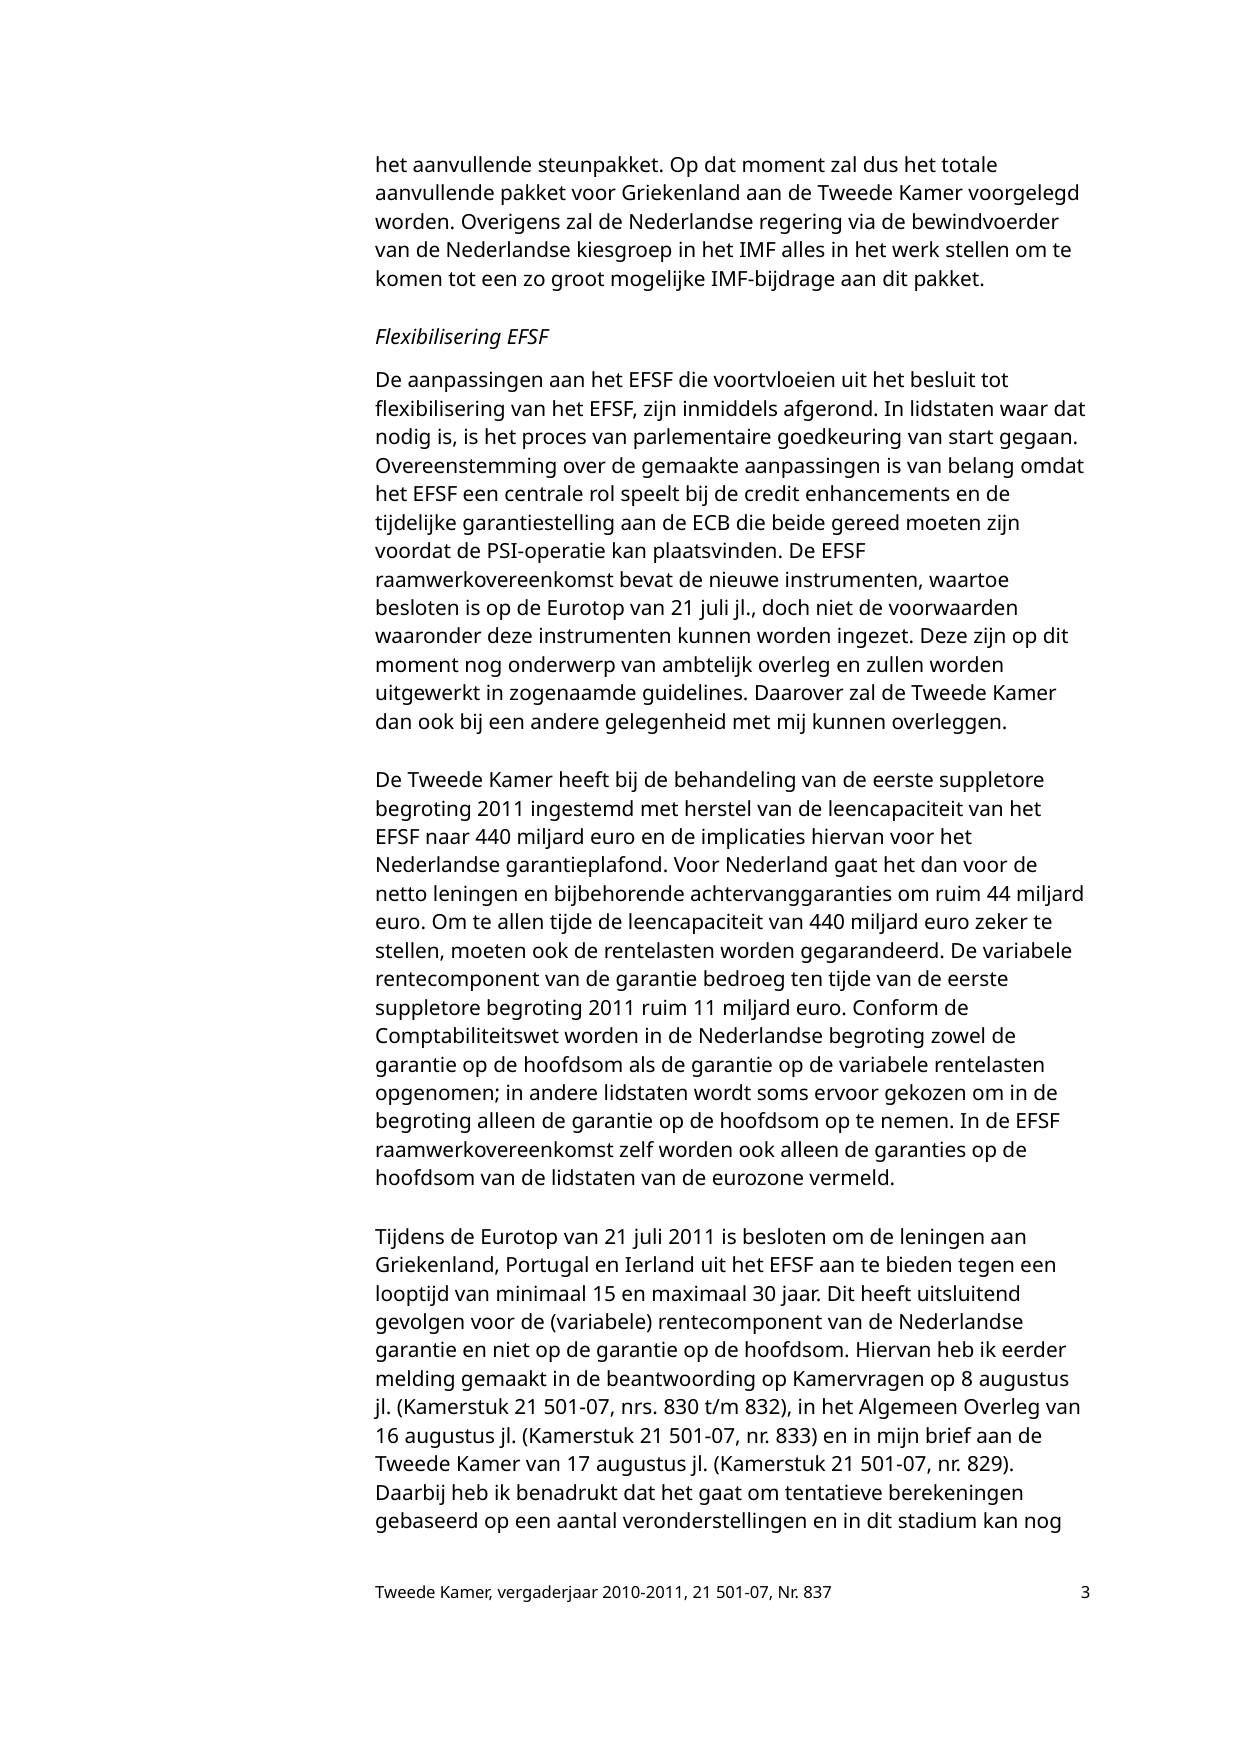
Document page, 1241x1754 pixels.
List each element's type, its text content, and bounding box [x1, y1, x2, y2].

text De Tweede Kamer heeft bij de behandeling van de eerste suppletore begroting 2011 ingestemd met herstel van de leencapaciteit van het EFSF naar 440 miljard euro en de implicaties hiervan voor het Nederlandse garantieplafond. Voor Nederland gaat het dan voor de netto leningen en bijbehorende achtervanggaranties om ruim 44 miljard euro. Om te allen tijde de leencapaciteit van 440 miljard euro zeker te stellen, moeten ook de rentelasten worden gegarandeerd. De variabele rentecomponent van de garantie bedroeg ten tijde van de eerste suppletore begroting 2011 ruim 11 miljard euro. Conform de Comptabiliteitswet worden in de Nederlandse begroting zowel de garantie op de hoofdsom als de garantie op de variabele rentelasten opgenomen; in andere lidstaten wordt soms ervoor gekozen om in de begroting alleen de garantie op de hoofdsom op te nemen. In de EFSF raamwerkovereenkomst zelf worden ook alleen de garanties op de hoofdsom van de lidstaten van de eurozone vermeld. [375, 765, 1090, 1192]
text De aanpassingen aan het EFSF die voortvloeien uit het besluit tot flexibilisering van het EFSF, zijn inmiddels afgerond. In lidstaten waar dat nodig is, is het proces van parlementaire goedkeuring van start gegaan. Overeenstemming over de gemaakte aanpassingen is van belang omdat het EFSF een centrale rol speelt bij de credit enhancements en de tijdelijke garantiestelling aan de ECB die beide gereed moeten zijn voordat de PSI-operatie kan plaatsvinden. De EFSF raamwerkovereenkomst bevat de nieuwe instrumenten, waartoe besloten is op de Eurotop van 21 juli jl., doch niet de voorwaarden waaronder deze instrumenten kunnen worden ingezet. Deze zijn op dit moment nog onderwerp van ambtelijk overleg en zullen worden uitgewerkt in zogenaamde guidelines. Daarover zal de Tweede Kamer dan ook bij een andere gelegenheid met mij kunnen overleggen. [375, 366, 1090, 735]
text Tijdens de Eurotop van 21 juli 2011 is besloten om de leningen aan Griekenland, Portugal en Ierland uit het EFSF aan te bieden tegen een looptijd van minimaal 15 en maximaal 30 jaar. Dit heeft uitsluitend gevolgen voor de (variabele) rentecomponent van de Nederlandse garantie en niet op de garantie op de hoofdsom. Hiervan heb ik eerder melding gemaakt in de beantwoording op Kamervragen op 8 augustus jl. (Kamerstuk 21 501-07, nrs. 830 t/m 832), in het Algemeen Overleg van 16 augustus jl. (Kamerstuk 21 501-07, nr. 833) en in mijn brief aan de Tweede Kamer van 17 augustus jl. (Kamerstuk 21 501-07, nr. 829). Daarbij heb ik benadrukt dat het gaat om tentatieve berekeningen gebaseerd op een aantal veronderstellingen en in dit stadium kan nog [375, 1222, 1090, 1535]
text het aanvullende steunpakket. Op dat moment zal dus het totale aanvullende pakket voor Griekenland aan de Tweede Kamer voorgelegd worden. Overigens zal de Nederlandse regering via de bewindvoerder van de Nederlandse kiesgroep in het IMF alles in het werk stellen om te komen tot een zo groot mogelijke IMF-bijdrage aan dit pakket. [375, 150, 1090, 292]
text Flexibilisering EFSF [375, 322, 1090, 351]
